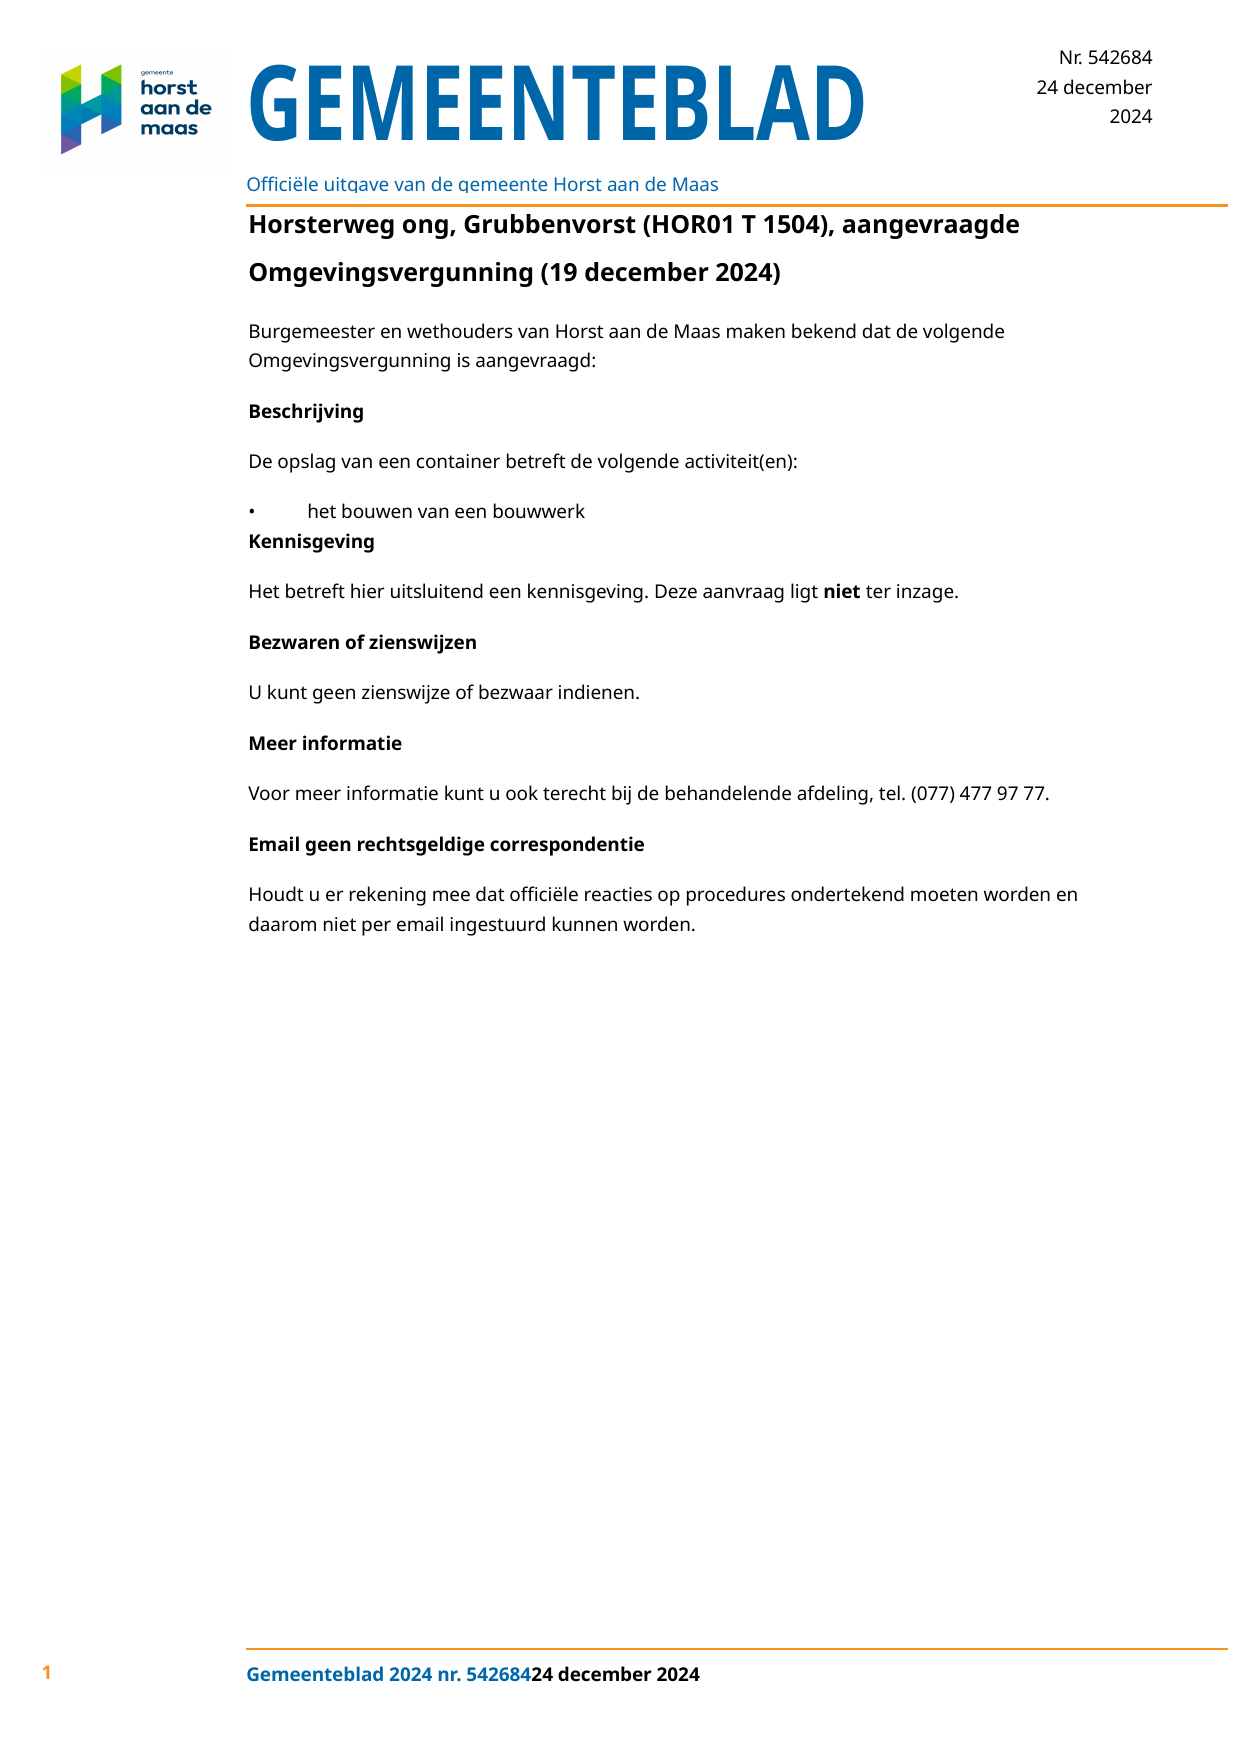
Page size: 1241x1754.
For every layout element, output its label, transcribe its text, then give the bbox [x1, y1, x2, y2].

text Beschrijving [248, 398, 1152, 424]
list het bouwen van een bouwwerk [248, 499, 1152, 524]
text Email geen rechtsgeldige correspondentie [248, 831, 1152, 857]
text Het betreft hier uitsluitend een kennisgeving. Deze aanvraag ligt niet ter inzage. [248, 579, 1152, 604]
text De opslag van een container betreft de volgende activiteit(en): [248, 448, 1152, 474]
text Burgemeester en wethouders van Horst aan de Maas maken bekend dat de volgende Omgevingsvergunning is aangevraagd: [248, 318, 1152, 373]
text Horsterweg ong, Grubbenvorst (HOR01 T 1504), aangevraagde Omgevingsvergunning (19 december 2024) [248, 207, 1152, 288]
text Voor meer informatie kunt u ook terecht bij de behandelende afdeling, tel. (077) 477 97 77. [248, 780, 1152, 806]
text Meer informatie [248, 730, 1152, 756]
text Kennisgeving [248, 528, 1152, 554]
text Bezwaren of zienswijzen [248, 629, 1152, 655]
picture [41, 47, 231, 172]
text Houdt u er rekening mee dat officiële reacties op procedures ondertekend moeten worden en daarom niet per email ingestuurd kunnen worden. [248, 881, 1152, 937]
text U kunt geen zienswijze of bezwaar indienen. [248, 679, 1152, 705]
